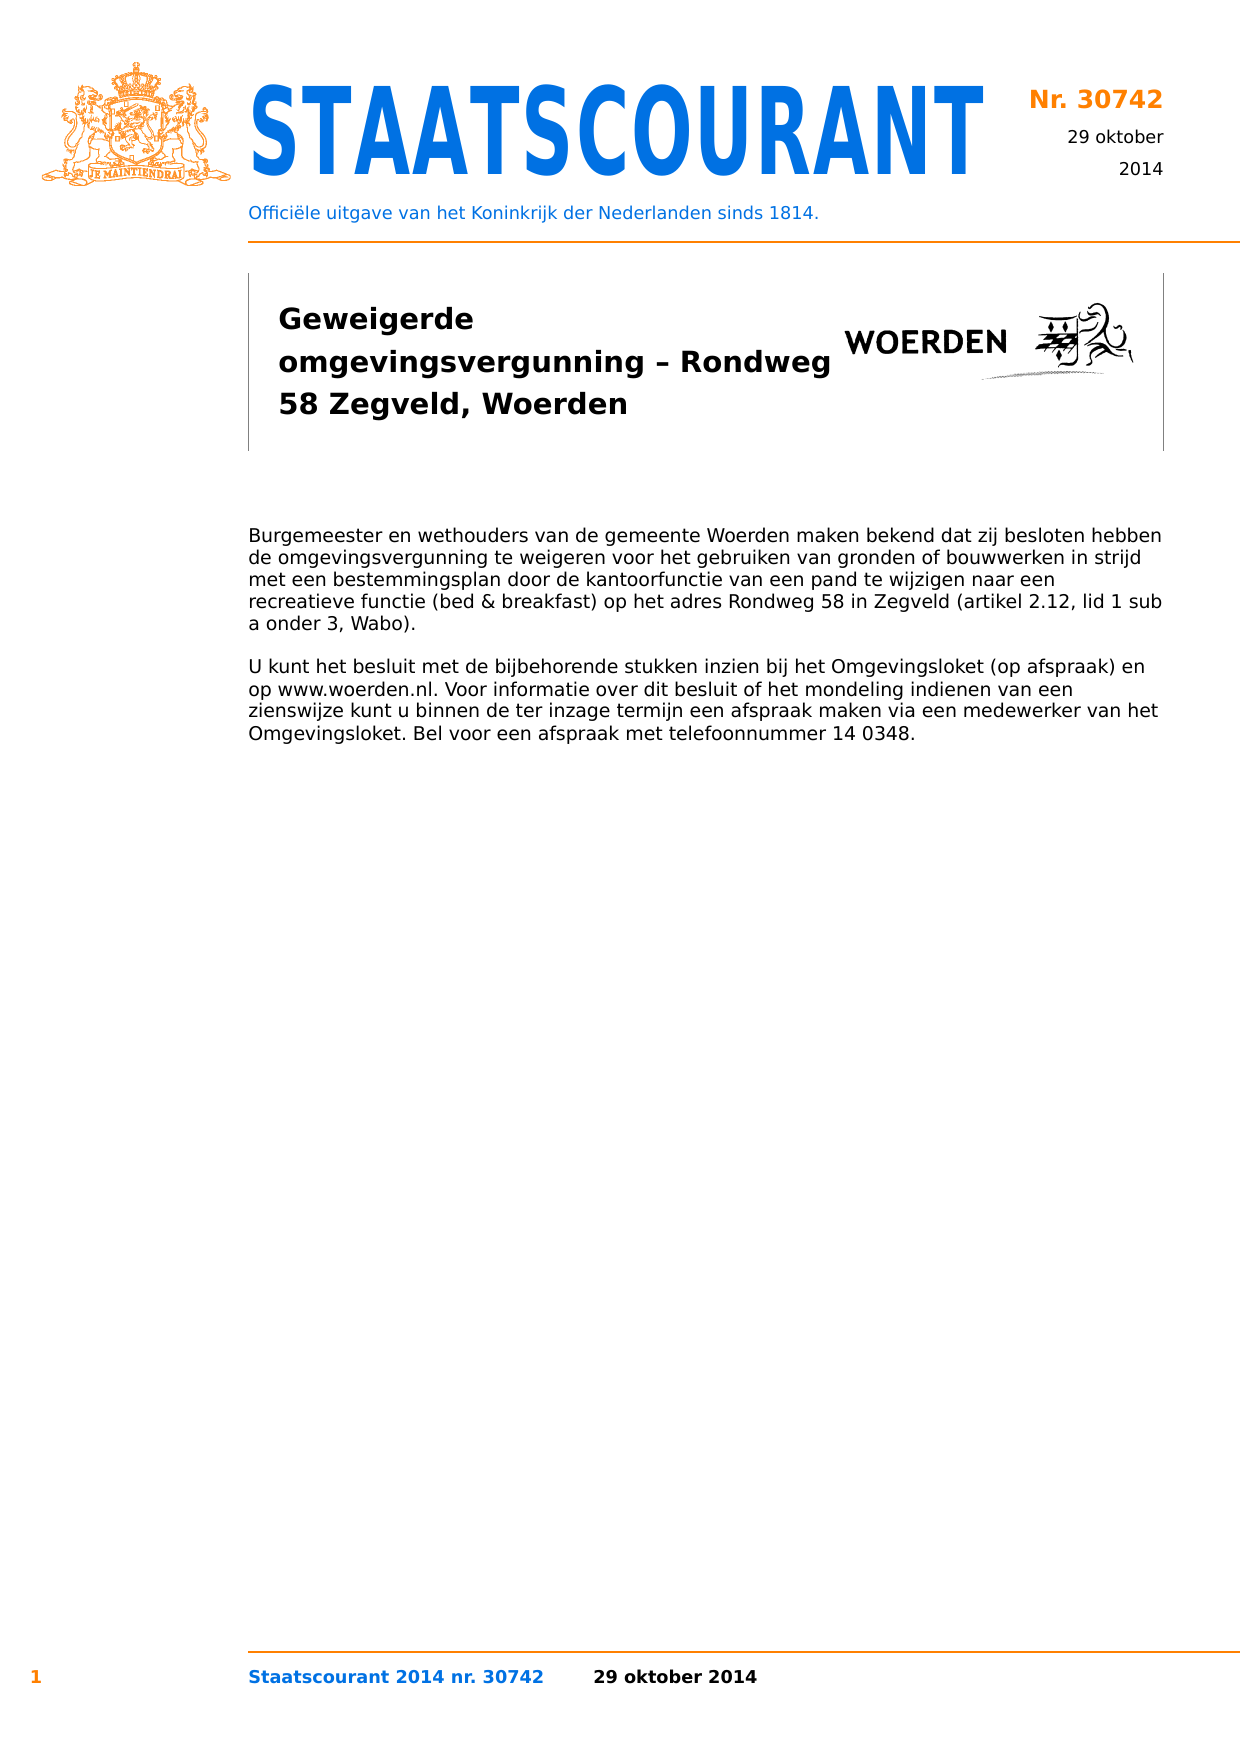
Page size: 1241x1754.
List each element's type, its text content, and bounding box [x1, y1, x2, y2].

table_cell 29 oktober [998, 121, 1240, 153]
table_header [25, 62, 248, 241]
table_header Nr. 30742 [998, 62, 1240, 121]
text U kunt het besluit met de bijbehorende stukken inzien bij het Omgevingsloket (op afspraak) en op www.woerden.nl. Voor informatie over dit besluit of het mondeling indienen van een zienswijze kunt u binnen de ter inzage termijn een afspraak maken via een medewerker van het Omgevingsloket. Bel voor een afspraak met telefoonnummer 14 0348. [248, 656, 1163, 744]
table_cell 2014 [998, 153, 1240, 203]
picture [844, 302, 1134, 380]
subtitle Geweigerde omgevingsvergunning – Rondweg 58 Zegveld, Woerden [249, 273, 1163, 451]
table_cell Officiële uitgave van het Koninkrijk der Nederlanden sinds 1814. [248, 203, 1240, 241]
table_header STAATSCOURANT [248, 62, 998, 203]
text Burgemeester en wethouders van de gemeente Woerden maken bekend dat zij besloten hebben de omgevingsvergunning te weigeren voor het gebruiken van gronden of bouwwerken in strijd met een bestemmingsplan door de kantoorfunctie van een pand te wijzigen naar een recreatieve functie (bed & breakfast) op het adres Rondweg 58 in Zegveld (artikel 2.12, lid 1 sub a onder 3, Wabo). [248, 525, 1163, 634]
picture [41, 62, 231, 186]
